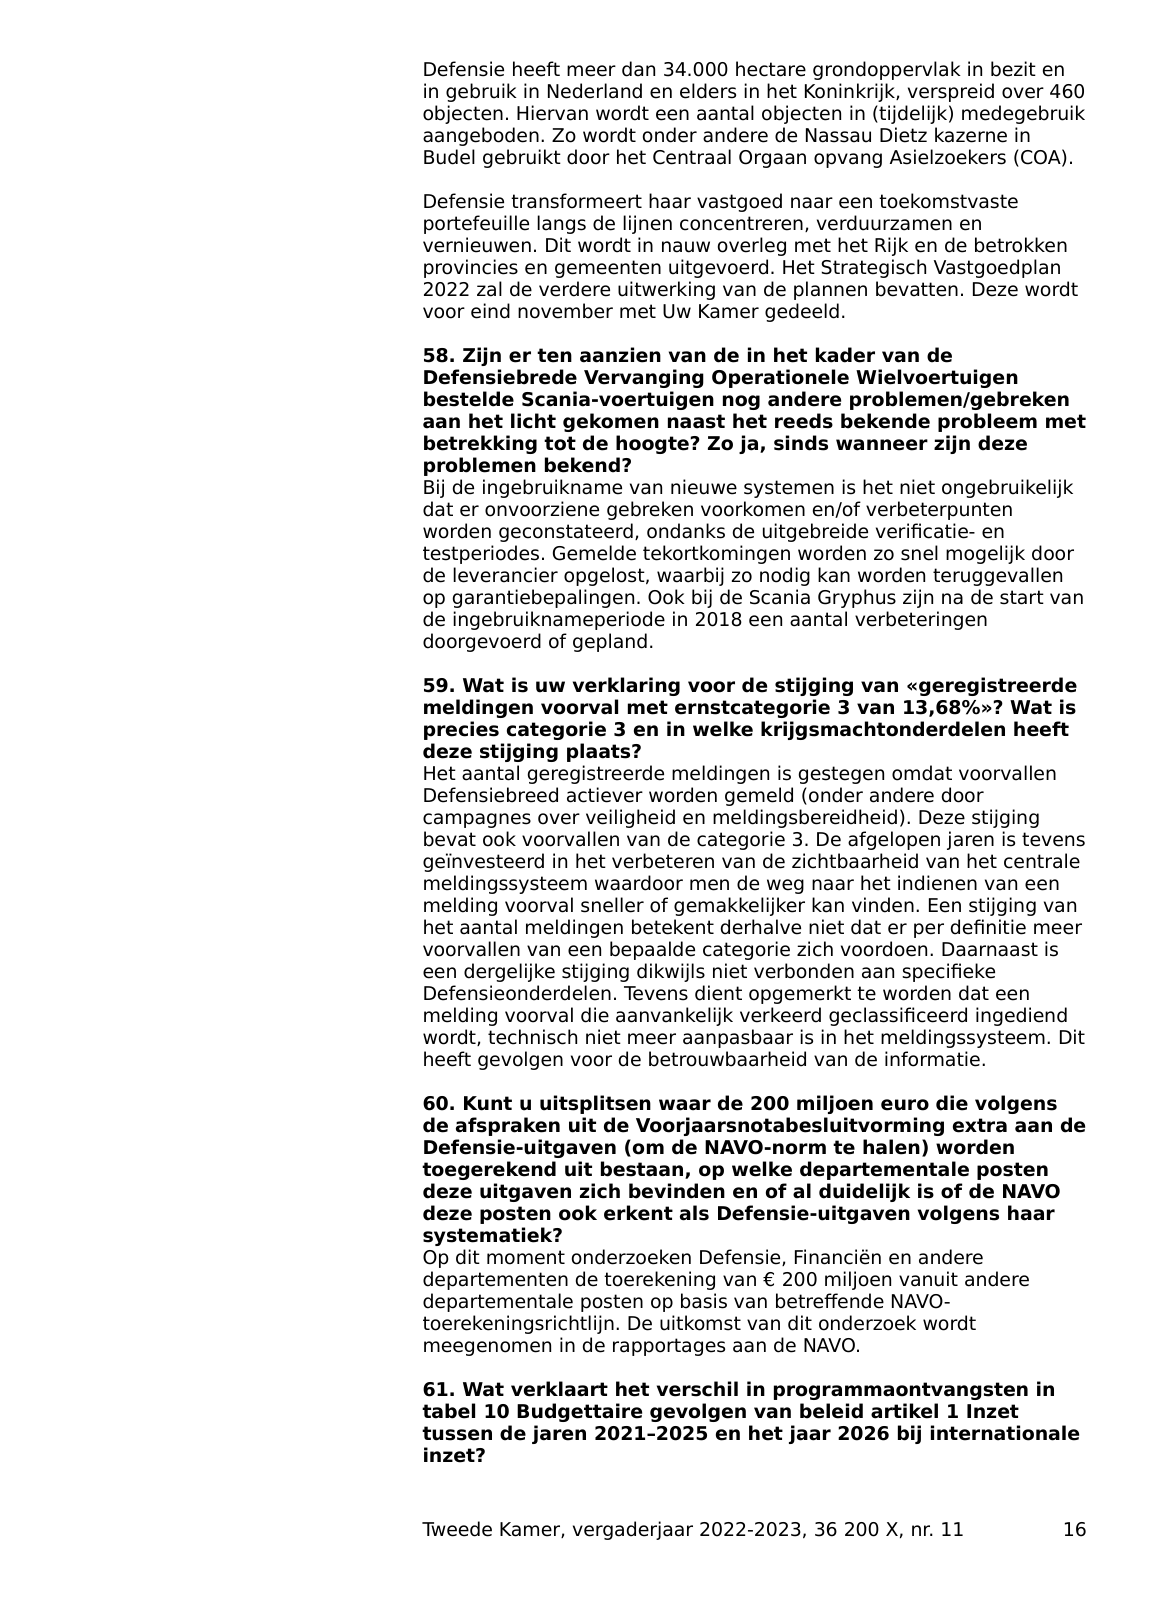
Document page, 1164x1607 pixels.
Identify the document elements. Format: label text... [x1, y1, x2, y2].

text 58. Zijn er ten aanzien van de in het kader van de Defensiebrede Vervanging Operationele Wielvoertuigen bestelde Scania-voertuigen nog andere problemen/gebreken aan het licht gekomen naast het reeds bekende probleem met betrekking tot de hoogte? Zo ja, sinds wanneer zijn deze problemen bekend? [422, 345, 1087, 477]
text Bij de ingebruikname van nieuwe systemen is het niet ongebruikelijk dat er onvoorziene gebreken voorkomen en/of verbeterpunten worden geconstateerd, ondanks de uitgebreide verificatie- en testperiodes. Gemelde tekortkomingen worden zo snel mogelijk door de leverancier opgelost, waarbij zo nodig kan worden teruggevallen op garantiebepalingen. Ook bij de Scania Gryphus zijn na de start van de ingebruiknameperiode in 2018 een aantal verbeteringen doorgevoerd of gepland. [422, 477, 1087, 653]
text 60. Kunt u uitsplitsen waar de 200 miljoen euro die volgens de afspraken uit de Voorjaarsnotabesluitvorming extra aan de Defensie-uitgaven (om de NAVO-norm te halen) worden toegerekend uit bestaan, op welke departementale posten deze uitgaven zich bevinden en of al duidelijk is of de NAVO deze posten ook erkent als Defensie-uitgaven volgens haar systematiek? [422, 1093, 1087, 1247]
text Op dit moment onderzoeken Defensie, Financiën en andere departementen de toerekening van € 200 miljoen vanuit andere departementale posten op basis van betreffende NAVO-toerekeningsrichtlijn. De uitkomst van dit onderzoek wordt meegenomen in de rapportages aan de NAVO. [422, 1247, 1087, 1357]
text Het aantal geregistreerde meldingen is gestegen omdat voorvallen Defensiebreed actiever worden gemeld (onder andere door campagnes over veiligheid en meldingsbereidheid). Deze stijging bevat ook voorvallen van de categorie 3. De afgelopen jaren is tevens geïnvesteerd in het verbeteren van de zichtbaarheid van het centrale meldingssysteem waardoor men de weg naar het indienen van een melding voorval sneller of gemakkelijker kan vinden. Een stijging van het aantal meldingen betekent derhalve niet dat er per definitie meer voorvallen van een bepaalde categorie zich voordoen. Daarnaast is een dergelijke stijging dikwijls niet verbonden aan specifieke Defensieonderdelen. Tevens dient opgemerkt te worden dat een melding voorval die aanvankelijk verkeerd geclassificeerd ingediend wordt, technisch niet meer aanpasbaar is in het meldingssysteem. Dit heeft gevolgen voor de betrouwbaarheid van de informatie. [422, 763, 1087, 1071]
text Defensie heeft meer dan 34.000 hectare grondoppervlak in bezit en in gebruik in Nederland en elders in het Koninkrijk, verspreid over 460 objecten. Hiervan wordt een aantal objecten in (tijdelijk) medegebruik aangeboden. Zo wordt onder andere de Nassau Dietz kazerne in Budel gebruikt door het Centraal Orgaan opvang Asielzoekers (COA). [422, 59, 1087, 169]
text Defensie transformeert haar vastgoed naar een toekomstvaste portefeuille langs de lijnen concentreren, verduurzamen en vernieuwen. Dit wordt in nauw overleg met het Rijk en de betrokken provincies en gemeenten uitgevoerd. Het Strategisch Vastgoedplan 2022 zal de verdere uitwerking van de plannen bevatten. Deze wordt voor eind november met Uw Kamer gedeeld. [422, 191, 1087, 323]
text 61. Wat verklaart het verschil in programmaontvangsten in tabel 10 Budgettaire gevolgen van beleid artikel 1 Inzet tussen de jaren 2021–2025 en het jaar 2026 bij internationale inzet? [422, 1379, 1087, 1467]
text 59. Wat is uw verklaring voor de stijging van «geregistreerde meldingen voorval met ernstcategorie 3 van 13,68%»? Wat is precies categorie 3 en in welke krijgsmachtonderdelen heeft deze stijging plaats? [422, 675, 1087, 763]
